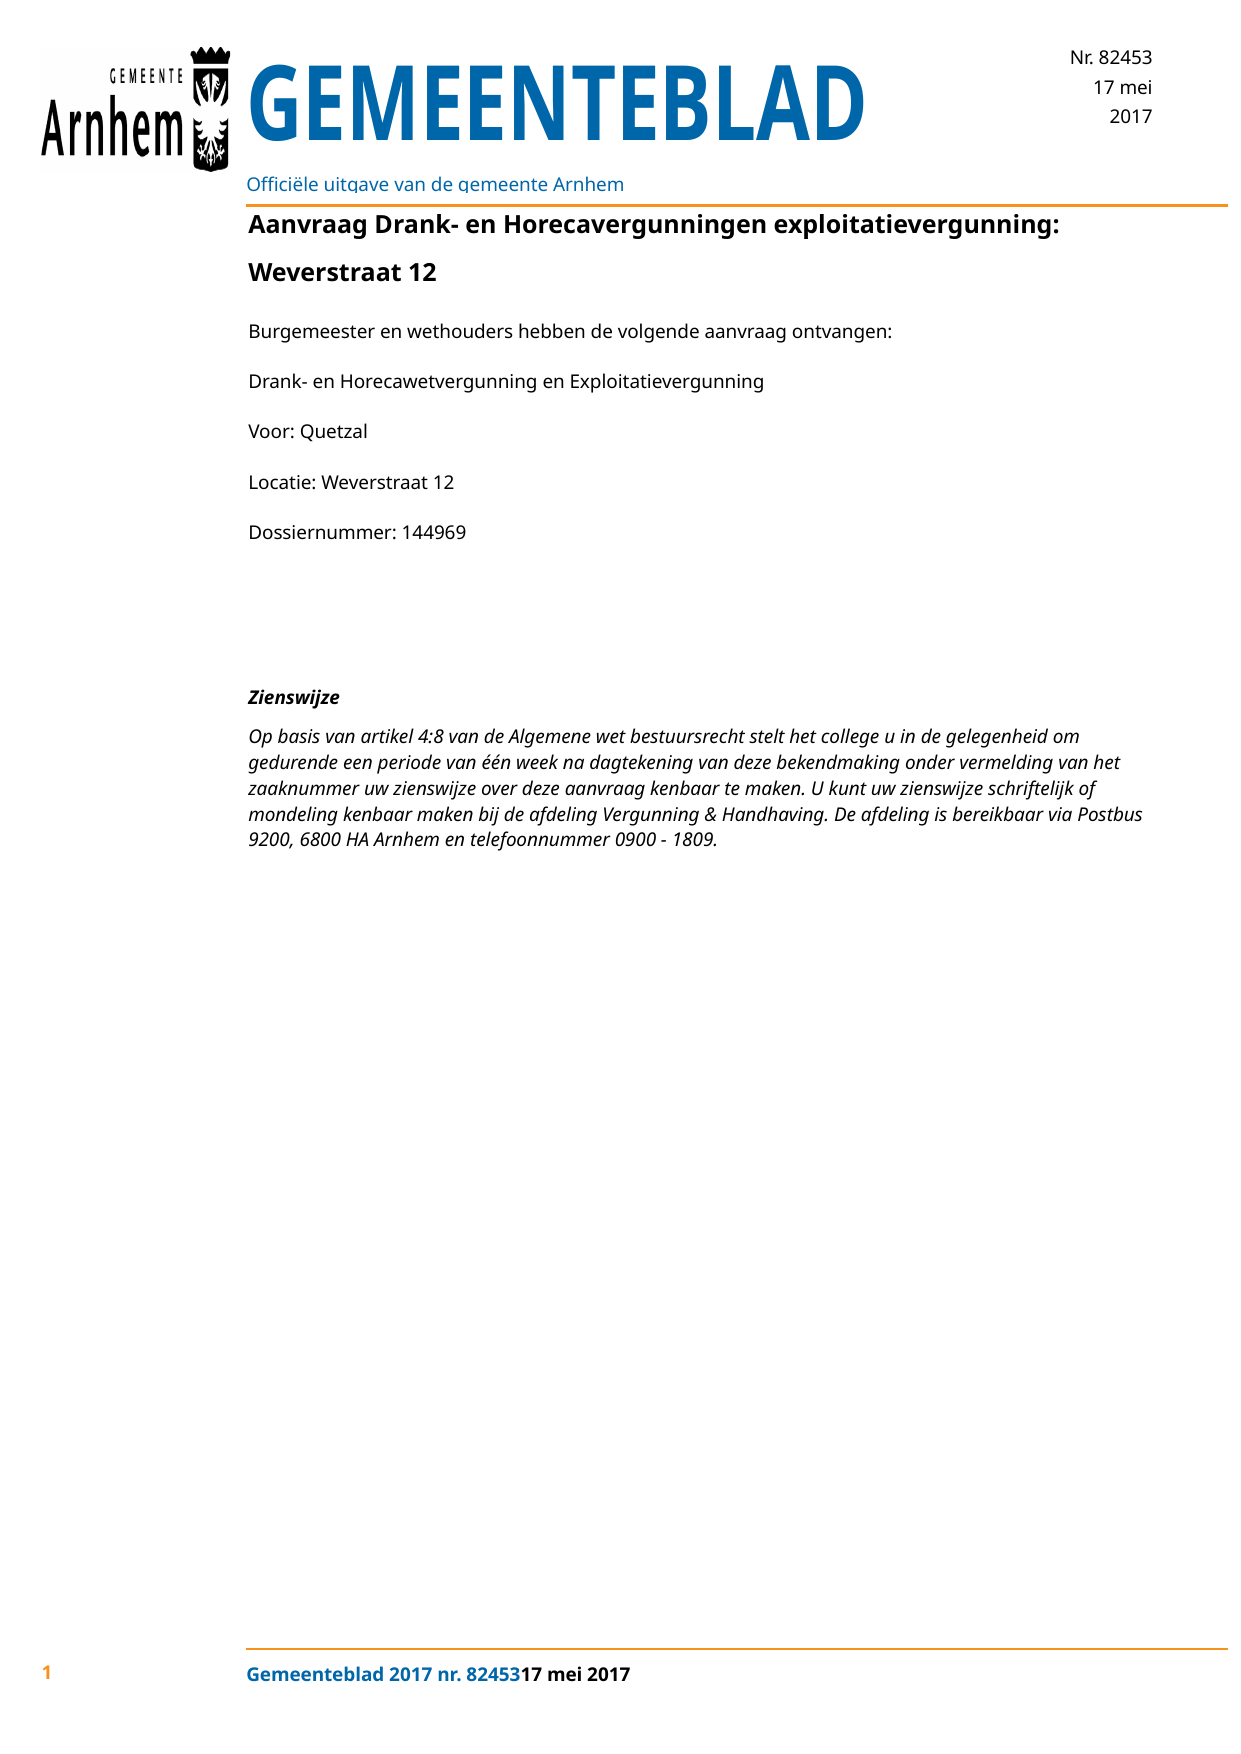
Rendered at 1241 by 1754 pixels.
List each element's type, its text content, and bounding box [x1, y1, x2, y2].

text Zienswijze [248, 684, 1152, 710]
text Locatie: Weverstraat 12 [248, 469, 1152, 495]
text Drank- en Horecawetvergunning en Exploitatievergunning [248, 368, 1152, 394]
text Aanvraag Drank- en Horecavergunningen exploitatievergunning: Weverstraat 12 [248, 207, 1152, 288]
text Burgemeester en wethouders hebben de volgende aanvraag ontvangen: [248, 318, 1152, 344]
text Dossiernummer: 144969 [248, 519, 1152, 545]
text Op basis van artikel 4:8 van de Algemene wet bestuursrecht stelt het college u in de gelegenheid om gedurende een periode van één week na dagtekening van deze bekendmaking onder vermelding van het zaaknummer uw zienswijze over deze aanvraag kenbaar te maken. U kunt uw zienswijze schriftelijk of mondeling kenbaar maken bij de afdeling Vergunning & Handhaving. De afdeling is bereikbaar via Postbus 9200, 6800 HA Arnhem en telefoonnummer 0900 - 1809. [248, 724, 1152, 852]
text Voor: Quetzal [248, 419, 1152, 444]
picture [41, 47, 231, 172]
